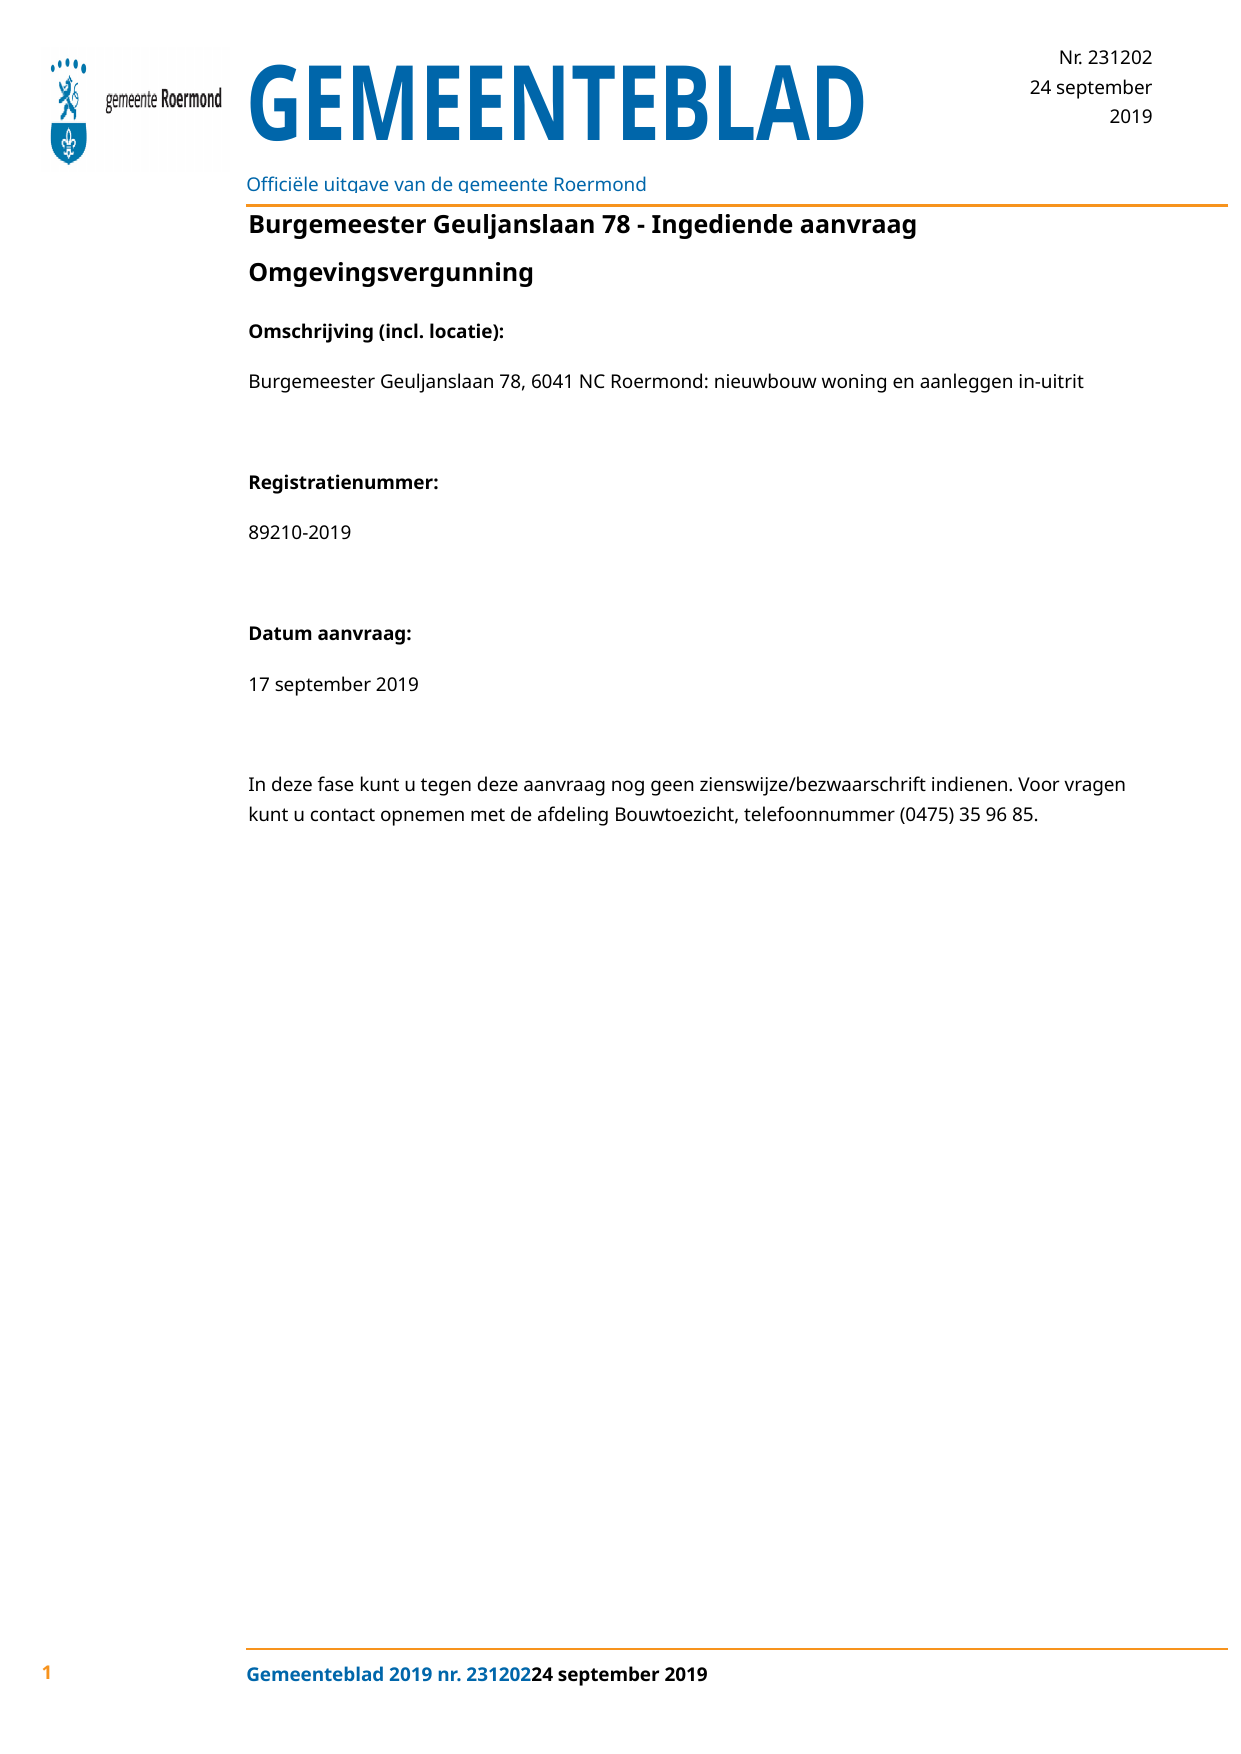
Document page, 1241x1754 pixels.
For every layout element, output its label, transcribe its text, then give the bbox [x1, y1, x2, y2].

text Burgemeester Geuljanslaan 78 - Ingediende aanvraag Omgevingsvergunning [248, 207, 1152, 288]
text 17 september 2019 [248, 671, 1152, 697]
text Registratienummer: [248, 469, 1152, 495]
picture [41, 47, 231, 172]
text 89210-2019 [248, 519, 1152, 545]
text Burgemeester Geuljanslaan 78, 6041 NC Roermond: nieuwbouw woning en aanleggen in-uitrit [248, 368, 1152, 394]
text Datum aanvraag: [248, 620, 1152, 646]
text Omschrijving (incl. locatie): [248, 318, 1152, 344]
text In deze fase kunt u tegen deze aanvraag nog geen zienswijze/bezwaarschrift indienen. Voor vragen kunt u contact opnemen met de afdeling Bouwtoezicht, telefoonnummer (0475) 35 96 85. [248, 772, 1152, 827]
